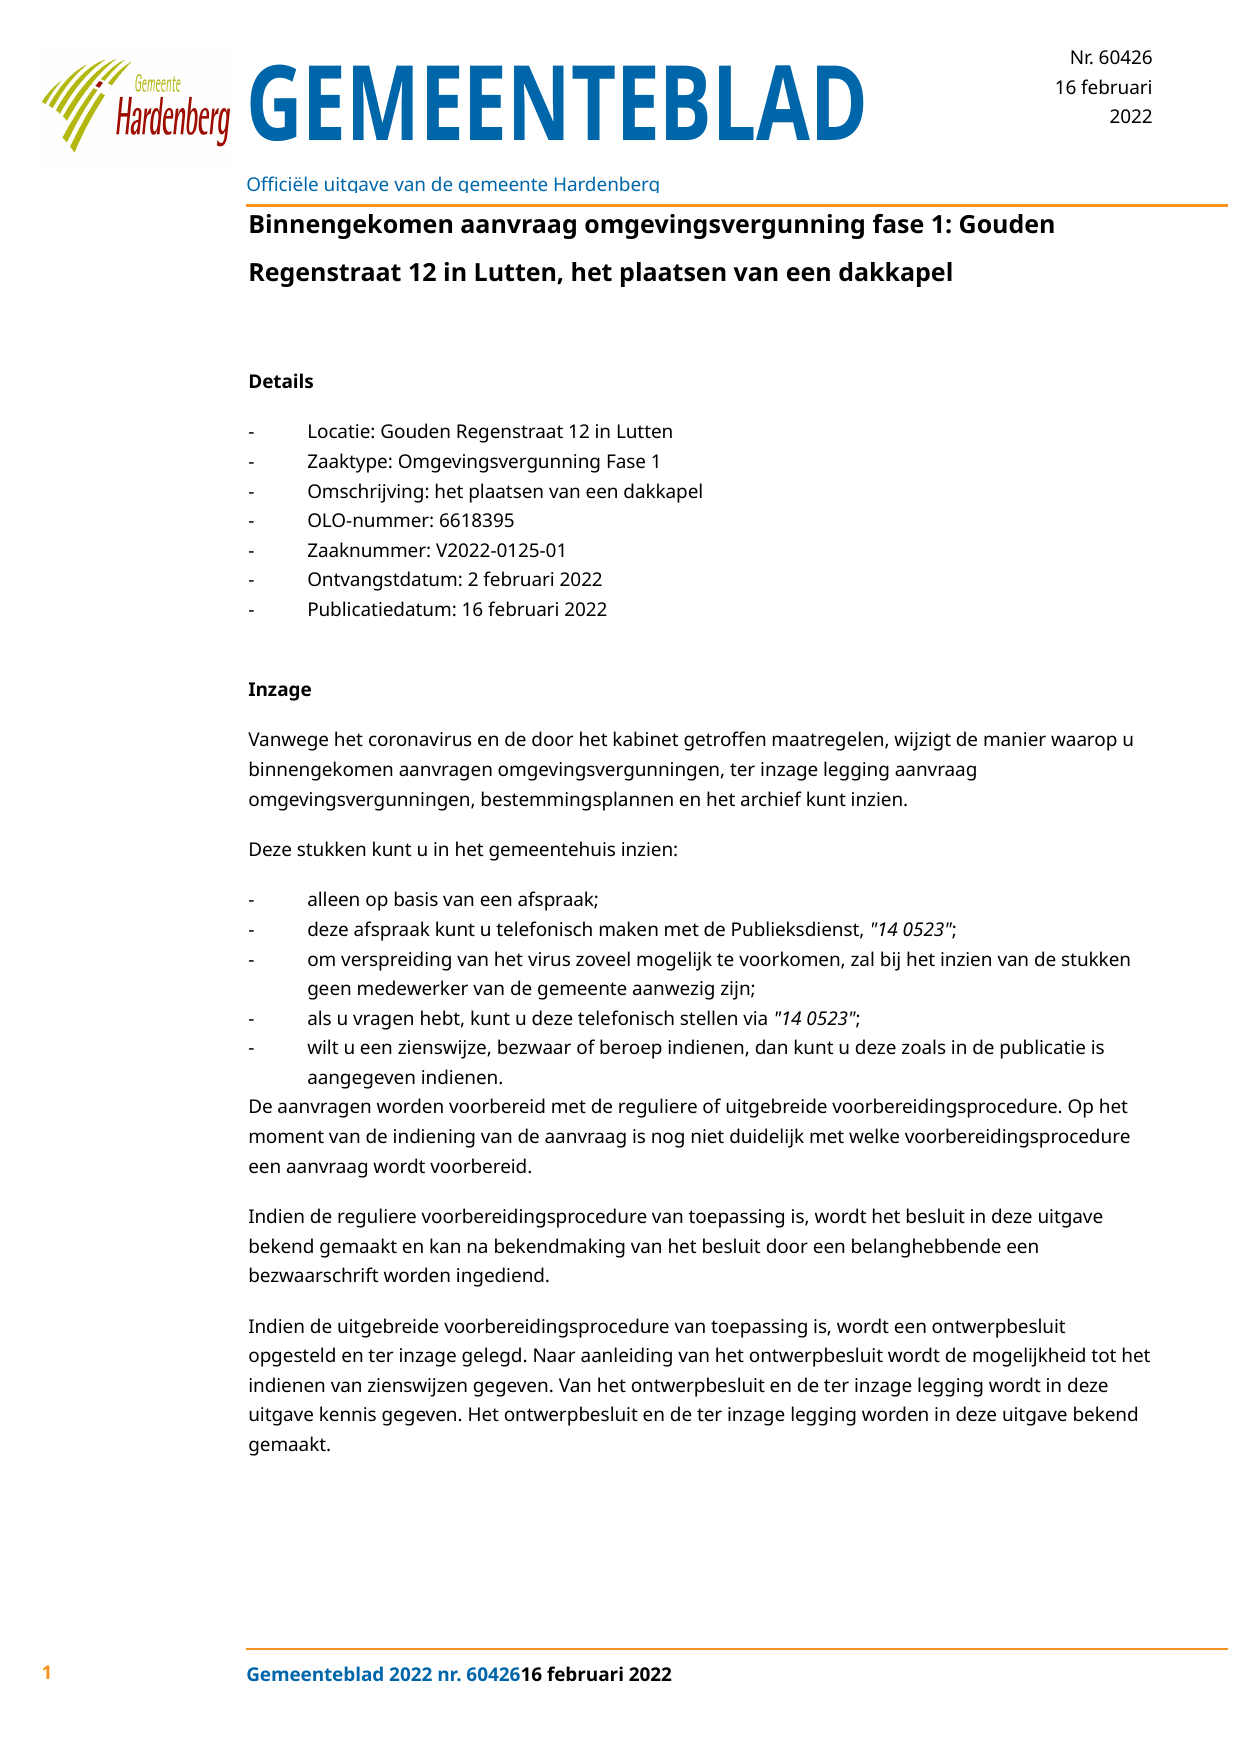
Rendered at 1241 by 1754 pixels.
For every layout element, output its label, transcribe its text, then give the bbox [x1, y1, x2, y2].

text Vanwege het coronavirus en de door het kabinet getroffen maatregelen, wijzigt de manier waarop u binnengekomen aanvragen omgevingsvergunningen, ter inzage legging aanvraag omgevingsvergunningen, bestemmingsplannen en het archief kunt inzien. [248, 727, 1152, 812]
list Zaaktype: Omgevingsvergunning Fase 1 [248, 448, 1152, 474]
text De aanvragen worden voorbereid met de reguliere of uitgebreide voorbereidingsprocedure. Op het moment van de indiening van de aanvraag is nog niet duidelijk met welke voorbereidingsprocedure een aanvraag wordt voorbereid. [248, 1094, 1152, 1179]
picture [41, 47, 231, 172]
text Details [248, 368, 1152, 394]
list om verspreiding van het virus zoveel mogelijk te voorkomen, zal bij het inzien van de stukken geen medewerker van de gemeente aanwezig zijn; [248, 946, 1152, 1001]
list wilt u een zienswijze, bezwaar of beroep indienen, dan kunt u deze zoals in de publicatie is aangegeven indienen. [248, 1034, 1152, 1090]
list OLO-nummer: 6618395 [248, 507, 1152, 533]
list Ontvangstdatum: 2 februari 2022 [248, 567, 1152, 592]
list Locatie: Gouden Regenstraat 12 in Lutten [248, 419, 1152, 444]
text Indien de uitgebreide voorbereidingsprocedure van toepassing is, wordt een ontwerpbesluit opgesteld en ter inzage gelegd. Naar aanleiding van het ontwerpbesluit wordt de mogelijkheid tot het indienen van zienswijzen gegeven. Van het ontwerpbesluit en de ter inzage legging wordt in deze uitgave kennis gegeven. Het ontwerpbesluit en de ter inzage legging worden in deze uitgave bekend gemaakt. [248, 1313, 1152, 1457]
text Binnengekomen aanvraag omgevingsvergunning fase 1: Gouden Regenstraat 12 in Lutten, het plaatsen van een dakkapel [248, 207, 1152, 288]
list alleen op basis van een afspraak; [248, 887, 1152, 912]
text Deze stukken kunt u in het gemeentehuis inzien: [248, 836, 1152, 862]
list Zaaknummer: V2022-0125-01 [248, 537, 1152, 563]
list deze afspraak kunt u telefonisch maken met de Publieksdienst, "14 0523"; [248, 916, 1152, 942]
text Indien de reguliere voorbereidingsprocedure van toepassing is, wordt het besluit in deze uitgave bekend gemaakt en kan na bekendmaking van het besluit door een belanghebbende een bezwaarschrift worden ingediend. [248, 1203, 1152, 1288]
list Omschrijving: het plaatsen van een dakkapel [248, 478, 1152, 504]
list Publicatiedatum: 16 februari 2022 [248, 596, 1152, 622]
text Inzage [248, 676, 1152, 702]
list als u vragen hebt, kunt u deze telefonisch stellen via "14 0523"; [248, 1005, 1152, 1031]
